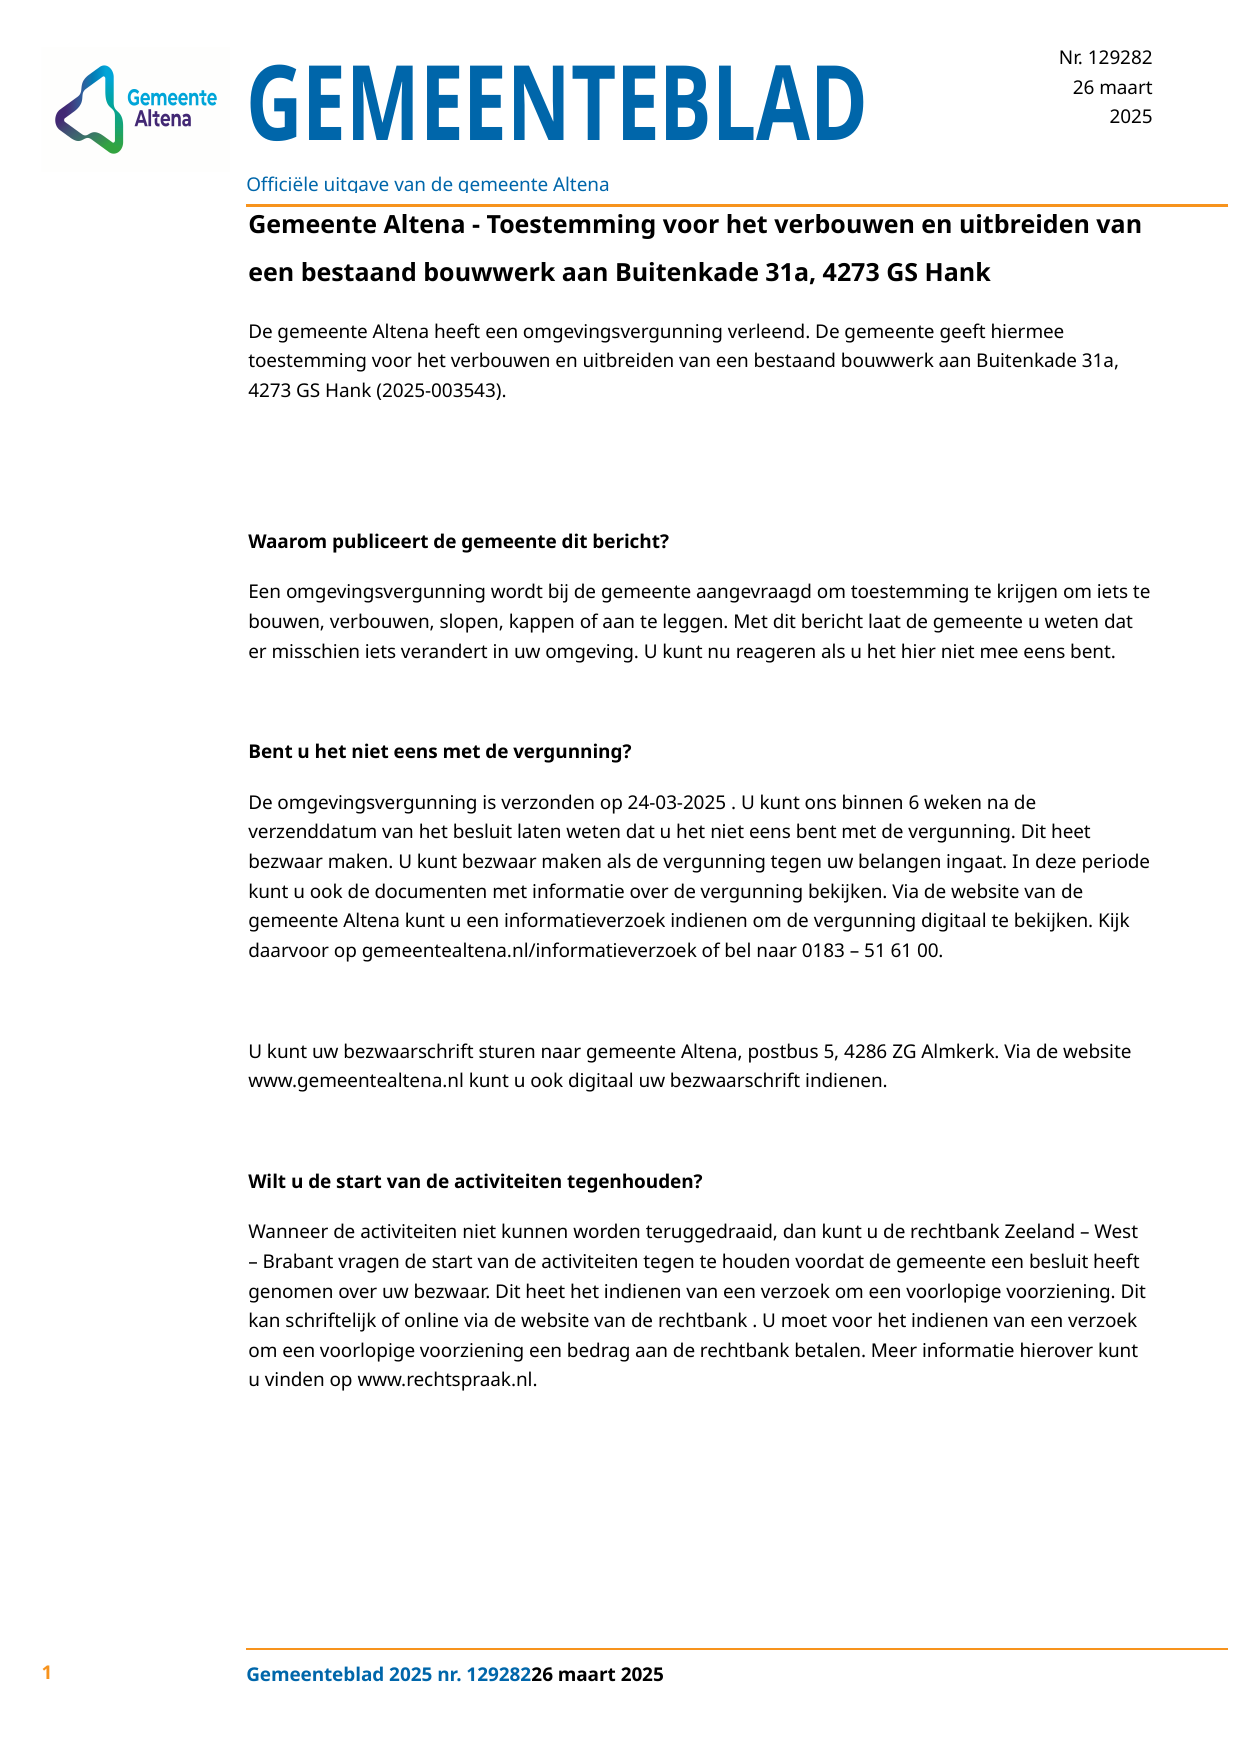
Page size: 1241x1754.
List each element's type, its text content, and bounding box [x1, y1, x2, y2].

text Waarom publiceert de gemeente dit bericht? [248, 528, 1152, 554]
text De omgevingsvergunning is verzonden op 24-03-2025 . U kunt ons binnen 6 weken na de verzenddatum van het besluit laten weten dat u het niet eens bent met de vergunning. Dit heet bezwaar maken. U kunt bezwaar maken als de vergunning tegen uw belangen ingaat. In deze periode kunt u ook de documenten met informatie over de vergunning bekijken. Via de website van de gemeente Altena kunt u een informatieverzoek indienen om de vergunning digitaal te bekijken. Kijk daarvoor op gemeentealtena.nl/informatieverzoek of bel naar 0183 – 51 61 00. [248, 789, 1152, 963]
text Bent u het niet eens met de vergunning? [248, 739, 1152, 764]
text Wilt u de start van de activiteiten tegenhouden? [248, 1168, 1152, 1194]
text De gemeente Altena heeft een omgevingsvergunning verleend. De gemeente geeft hiermee toestemming voor het verbouwen en uitbreiden van een bestaand bouwwerk aan Buitenkade 31a, 4273 GS Hank (2025-003543). [248, 318, 1152, 403]
picture [41, 47, 231, 172]
text U kunt uw bezwaarschrift sturen naar gemeente Altena, postbus 5, 4286 ZG Almkerk. Via de website www.gemeentealtena.nl kunt u ook digitaal uw bezwaarschrift indienen. [248, 1038, 1152, 1093]
text Wanneer de activiteiten niet kunnen worden teruggedraaid, dan kunt u de rechtbank Zeeland – West – Brabant vragen de start van de activiteiten tegen te houden voordat de gemeente een besluit heeft genomen over uw bezwaar. Dit heet het indienen van een verzoek om een voorlopige voorziening. Dit kan schriftelijk of online via de website van de rechtbank . U moet voor het indienen van een verzoek om een voorlopige voorziening een bedrag aan de rechtbank betalen. Meer informatie hierover kunt u vinden op www.rechtspraak.nl. [248, 1219, 1152, 1392]
text Een omgevingsvergunning wordt bij de gemeente aangevraagd om toestemming te krijgen om iets te bouwen, verbouwen, slopen, kappen of aan te leggen. Met dit bericht laat de gemeente u weten dat er misschien iets verandert in uw omgeving. U kunt nu reageren als u het hier niet mee eens bent. [248, 579, 1152, 664]
text Gemeente Altena - Toestemming voor het verbouwen en uitbreiden van een bestaand bouwwerk aan Buitenkade 31a, 4273 GS Hank [248, 207, 1152, 288]
